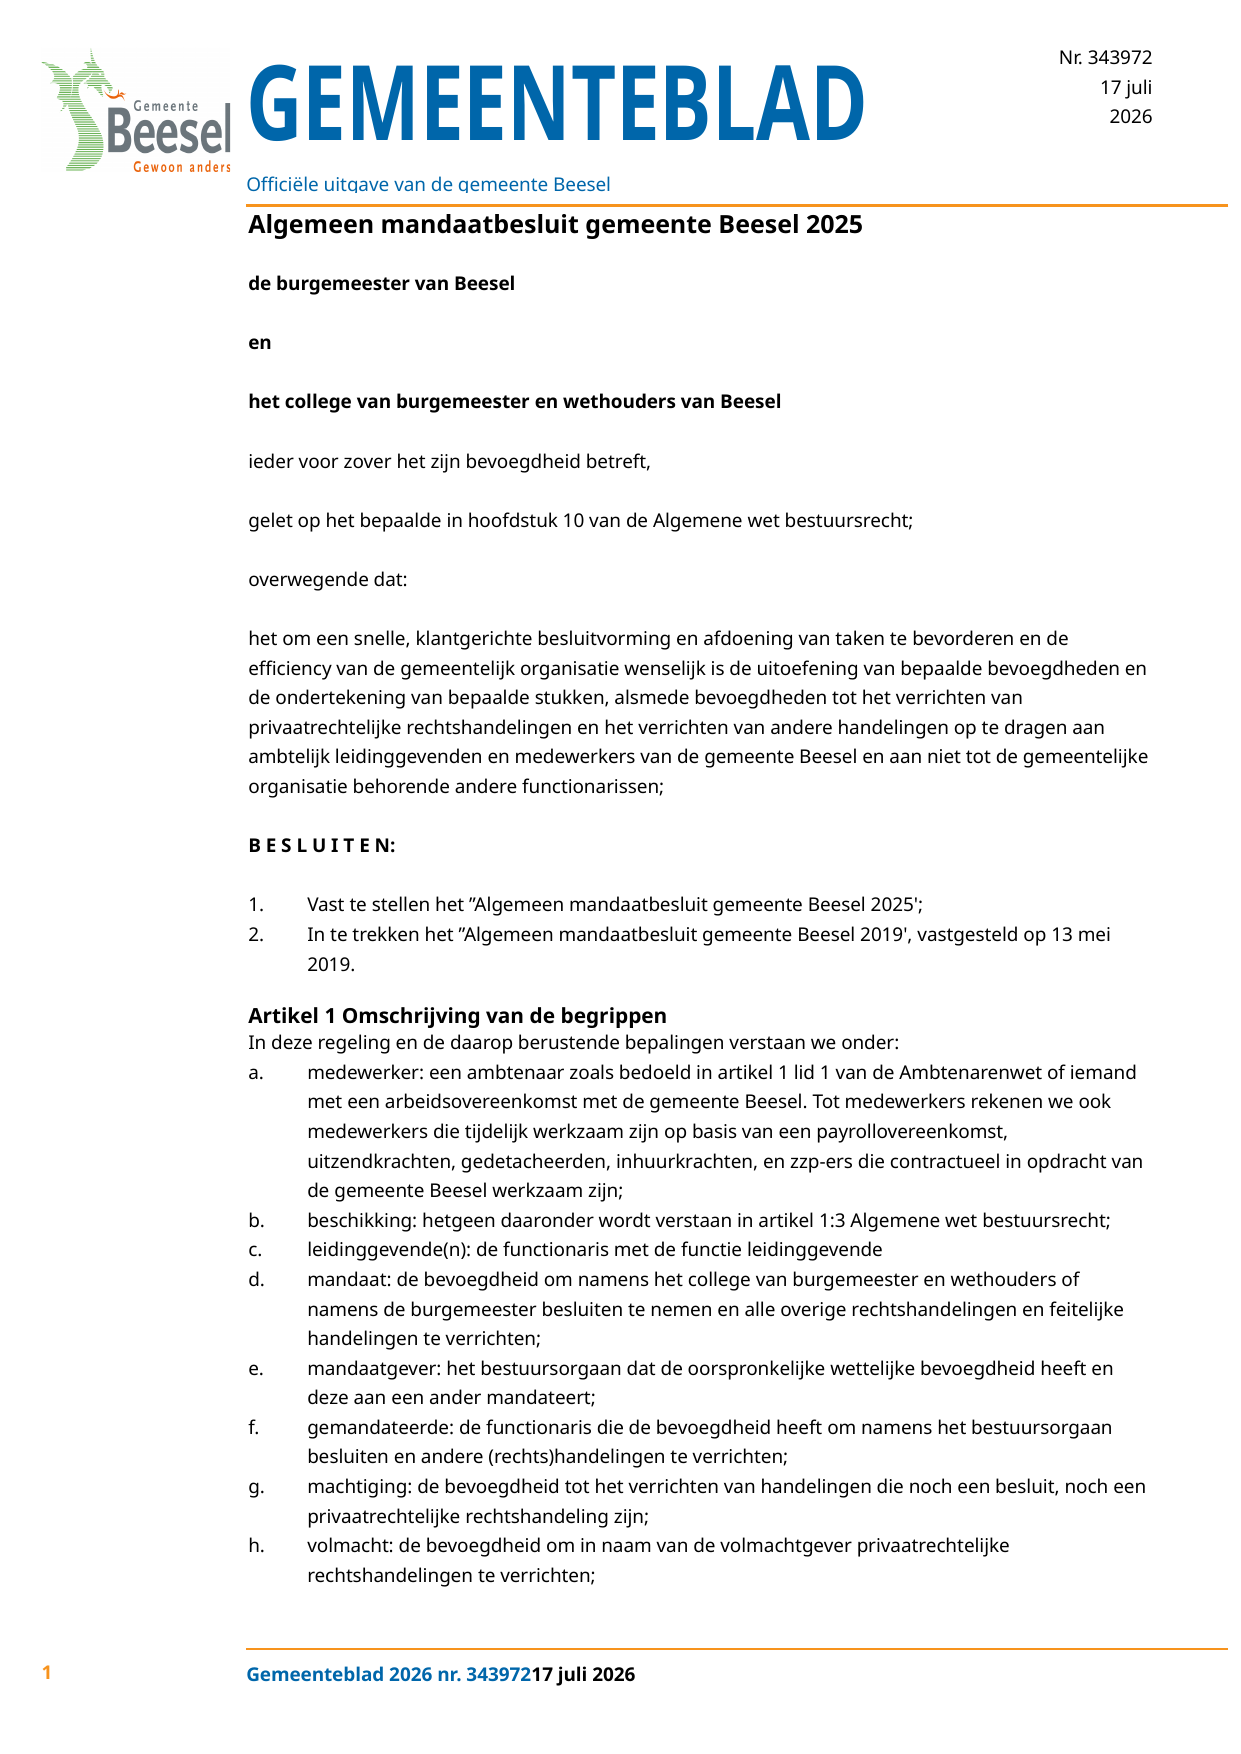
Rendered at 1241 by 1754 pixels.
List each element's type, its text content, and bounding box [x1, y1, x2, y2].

text en [248, 329, 1152, 355]
list beschikking: hetgeen daaronder wordt verstaan in artikel 1:3 Algemene wet bestuursrecht; [248, 1207, 1152, 1233]
text overwegende dat: [248, 566, 1152, 592]
list leidinggevende(n): de functionaris met de functie leidinggevende [248, 1237, 1152, 1262]
list Vast te stellen het ”Algemeen mandaatbesluit gemeente Beesel 2025'; [248, 892, 1152, 917]
list gemandateerde: de functionaris die de bevoegdheid heeft om namens het bestuursorgaan besluiten en andere (rechts)handelingen te verrichten; [248, 1414, 1152, 1469]
picture [41, 47, 231, 172]
text het college van burgemeester en wethouders van Beesel [248, 389, 1152, 414]
text het om een snelle, klantgerichte besluitvorming en afdoening van taken te bevorderen en de efficiency van de gemeentelijk organisatie wenselijk is de uitoefening van bepaalde bevoegdheden en de ondertekening van bepaalde stukken, alsmede bevoegdheden tot het verrichten van privaatrechtelijke rechtshandelingen en het verrichten van andere handelingen op te dragen aan ambtelijk leidinggevenden en medewerkers van de gemeente Beesel en aan niet tot de gemeentelijke organisatie behorende andere functionarissen; [248, 625, 1152, 799]
text ieder voor zover het zijn bevoegdheid betreft, [248, 448, 1152, 473]
list mandaat: de bevoegdheid om namens het college van burgemeester en wethouders of namens de burgemeester besluiten te nemen en alle overige rechtshandelingen en feitelijke handelingen te verrichten; [248, 1266, 1152, 1351]
list volmacht: de bevoegdheid om in naam van de volmachtgever privaatrechtelijke rechtshandelingen te verrichten; [248, 1532, 1152, 1588]
text Algemeen mandaatbesluit gemeente Beesel 2025 [248, 207, 1152, 241]
text In deze regeling en de daarop berustende bepalingen verstaan we onder: [248, 1029, 1152, 1055]
text B E S L U I T E N: [248, 832, 1152, 858]
list In te trekken het ”Algemeen mandaatbesluit gemeente Beesel 2019', vastgesteld op 13 mei 2019. [248, 921, 1152, 976]
list medewerker: een ambtenaar zoals bedoeld in artikel 1 lid 1 van de Ambtenarenwet of iemand met een arbeidsovereenkomst met de gemeente Beesel. Tot medewerkers rekenen we ook medewerkers die tijdelijk werkzaam zijn op basis van een payrollovereenkomst, uitzendkrachten, gedetacheerden, inhuurkrachten, en zzp-ers die contractueel in opdracht van de gemeente Beesel werkzaam zijn; [248, 1059, 1152, 1203]
list mandaatgever: het bestuursorgaan dat de oorspronkelijke wettelijke bevoegdheid heeft en deze aan een ander mandateert; [248, 1355, 1152, 1410]
text de burgemeester van Beesel [248, 270, 1152, 296]
text Artikel 1 Omschrijving van de begrippen [248, 1001, 1152, 1029]
text gelet op het bepaalde in hoofdstuk 10 van de Algemene wet bestuursrecht; [248, 507, 1152, 533]
list machtiging: de bevoegdheid tot het verrichten van handelingen die noch een besluit, noch een privaatrechtelijke rechtshandeling zijn; [248, 1473, 1152, 1529]
